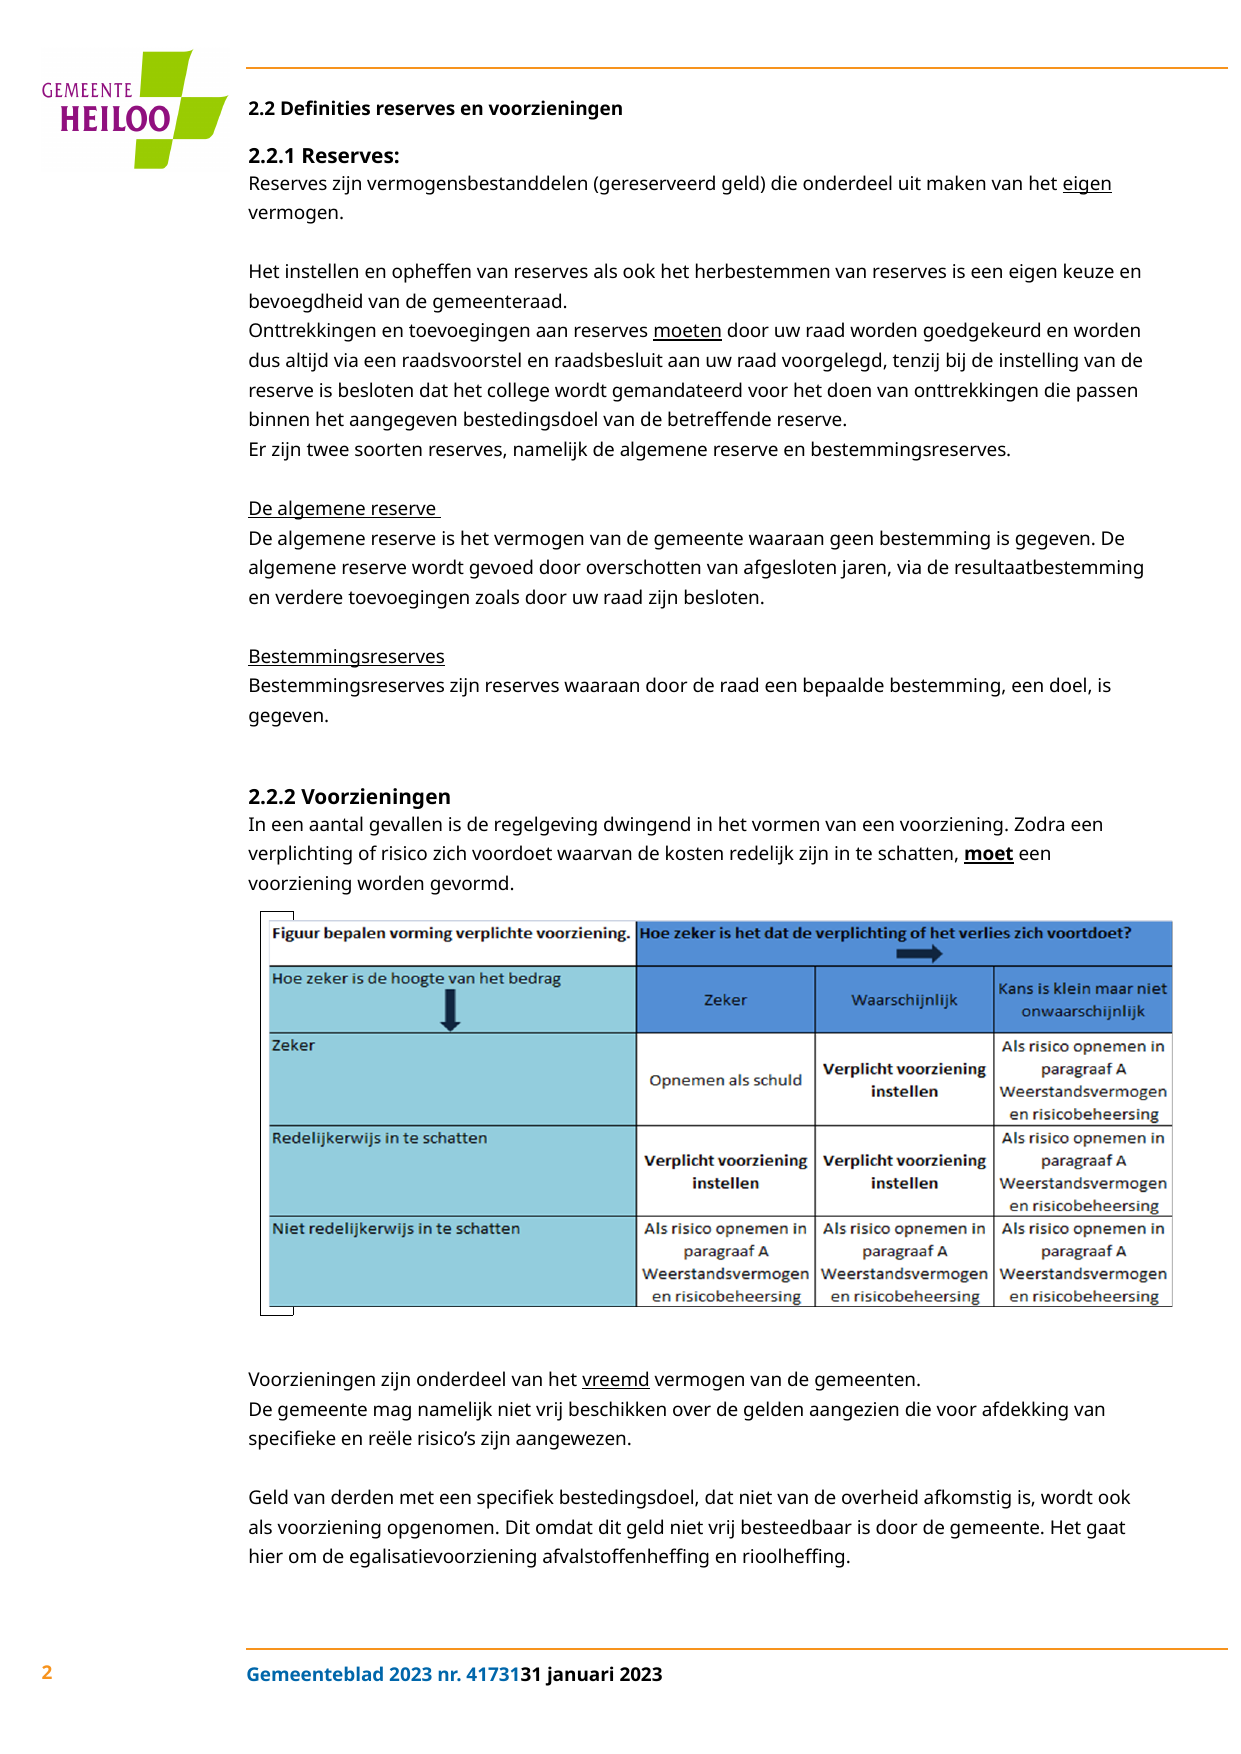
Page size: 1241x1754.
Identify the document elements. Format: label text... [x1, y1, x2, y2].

text Reserves zijn vermogensbestanddelen (gereserveerd geld) die onderdeel uit maken van het eigen vermogen. [248, 170, 1152, 225]
text 2.2.1 Reserves: [248, 141, 1152, 170]
text Bestemmingsreserves [248, 643, 1152, 669]
text Voorzieningen zijn onderdeel van het vreemd vermogen van de gemeenten. [248, 1366, 1152, 1392]
text De algemene reserve is het vermogen van de gemeente waaraan geen bestemming is gegeven. De algemene reserve wordt gevoed door overschotten van afgesloten jaren, via de resultaatbestemming en verdere toevoegingen zoals door uw raad zijn besloten. [248, 525, 1152, 610]
text Bestemmingsreserves zijn reserves waaraan door de raad een bepaalde bestemming, een doel, is gegeven. [248, 673, 1152, 728]
picture [268, 920, 1173, 1307]
text In een aantal gevallen is de regelgeving dwingend in het vormen van een voorziening. Zodra een verplichting of risico zich voordoet waarvan de kosten redelijk zijn in te schatten, moet een voorziening worden gevormd. [248, 811, 1152, 896]
text Geld van derden met een specifiek bestedingsdoel, dat niet van de overheid afkomstig is, wordt ook als voorziening opgenomen. Dit omdat dit geld niet vrij besteedbaar is door de gemeente. Het gaat hier om de egalisatievoorziening afvalstoffenheffing en rioolheffing. [248, 1484, 1152, 1569]
text 2.2 Definities reserves en voorzieningen [248, 95, 1152, 121]
text Er zijn twee soorten reserves, namelijk de algemene reserve en bestemmingsreserves. [248, 436, 1152, 462]
text Het instellen en opheffen van reserves als ook het herbestemmen van reserves is een eigen keuze en bevoegdheid van de gemeenteraad. [248, 258, 1152, 314]
text 2.2.2 Voorzieningen [248, 782, 1152, 811]
text De gemeente mag namelijk niet vrij beschikken over de gelden aangezien die voor afdekking van specifieke en reële risico’s zijn aangewezen. [248, 1396, 1152, 1451]
picture [41, 47, 231, 172]
text De algemene reserve [248, 495, 1152, 521]
text Onttrekkingen en toevoegingen aan reserves moeten door uw raad worden goedgekeurd en worden dus altijd via een raadsvoorstel en raadsbesluit aan uw raad voorgelegd, tenzij bij de instelling van de reserve is besloten dat het college wordt gemandateerd voor het doen van onttrekkingen die passen binnen het aangegeven bestedingsdoel van de betreffende reserve. [248, 318, 1152, 432]
